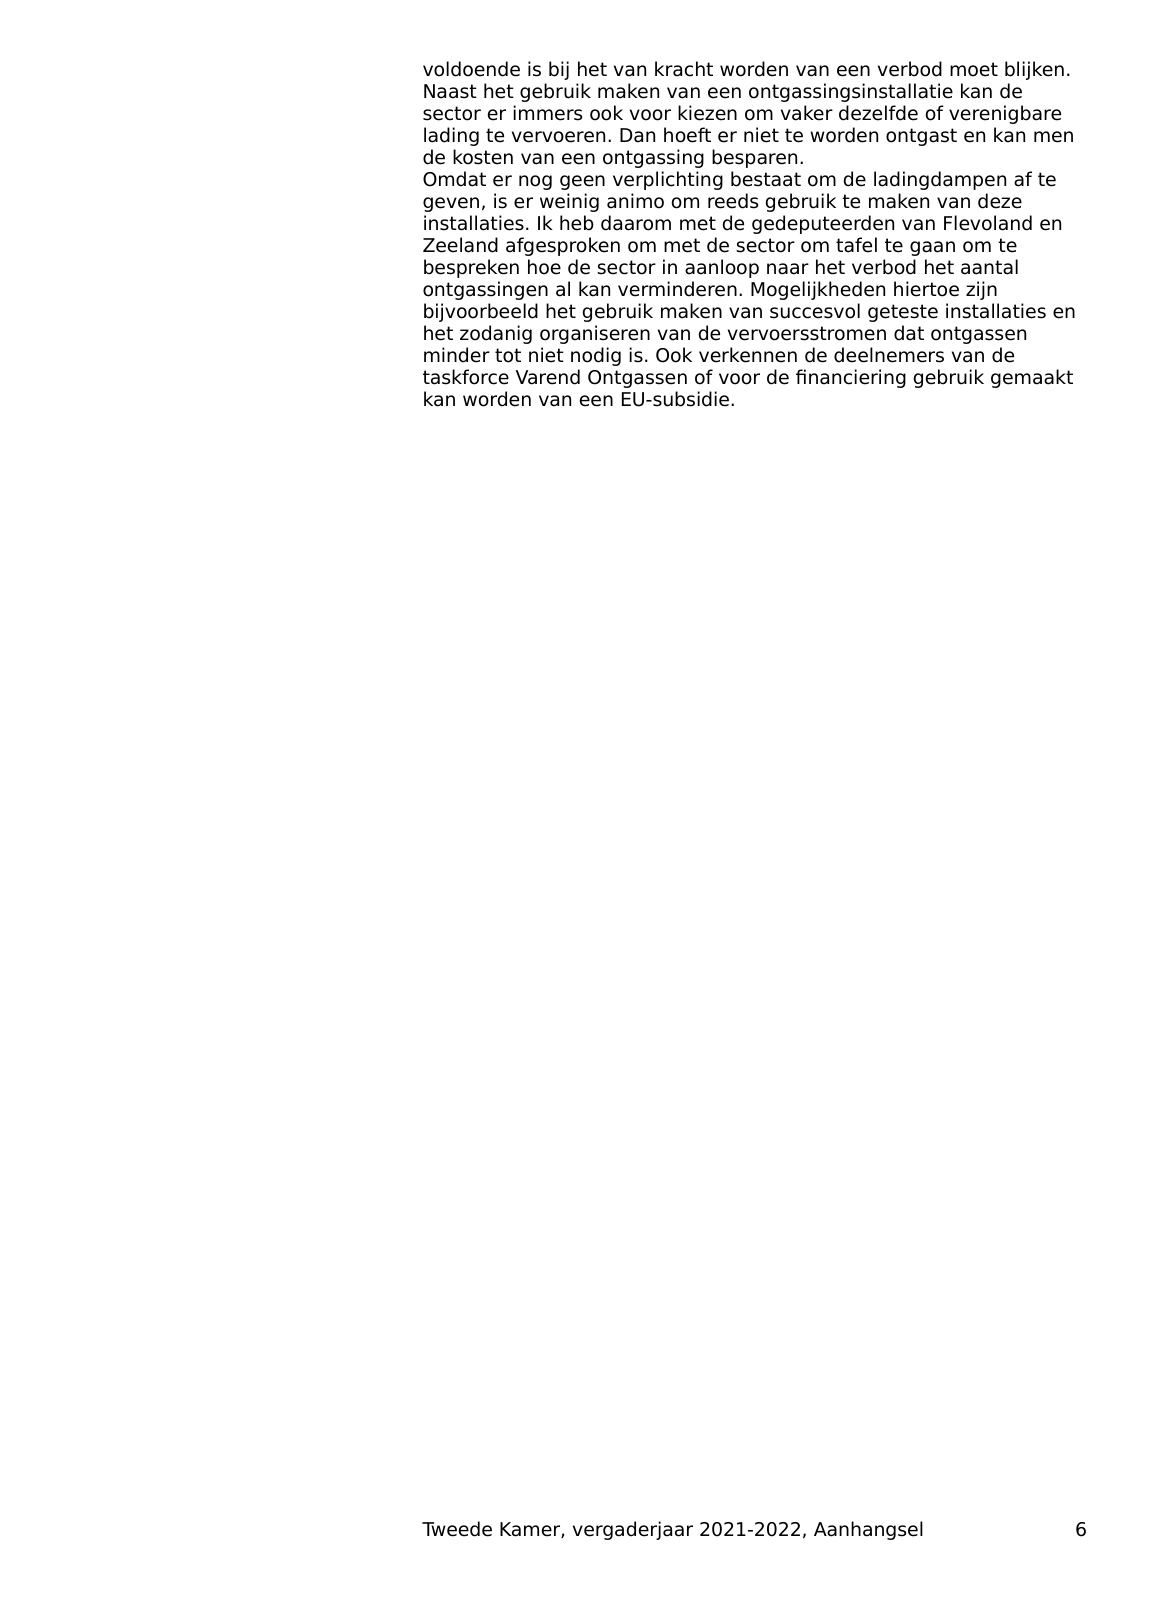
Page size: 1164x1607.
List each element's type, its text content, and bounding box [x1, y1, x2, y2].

text Omdat er nog geen verplichting bestaat om de ladingdampen af te geven, is er weinig animo om reeds gebruik te maken van deze installaties. Ik heb daarom met de gedeputeerden van Flevoland en Zeeland afgesproken om met de sector om tafel te gaan om te bespreken hoe de sector in aanloop naar het verbod het aantal ontgassingen al kan verminderen. Mogelijkheden hiertoe zijn bijvoorbeeld het gebruik maken van succesvol geteste installaties en het zodanig organiseren van de vervoersstromen dat ontgassen minder tot niet nodig is. Ook verkennen de deelnemers van de taskforce Varend Ontgassen of voor de financiering gebruik gemaakt kan worden van een EU-subsidie. [422, 169, 1087, 411]
text voldoende is bij het van kracht worden van een verbod moet blijken. Naast het gebruik maken van een ontgassingsinstallatie kan de sector er immers ook voor kiezen om vaker dezelfde of verenigbare lading te vervoeren. Dan hoeft er niet te worden ontgast en kan men de kosten van een ontgassing besparen. [422, 59, 1087, 169]
